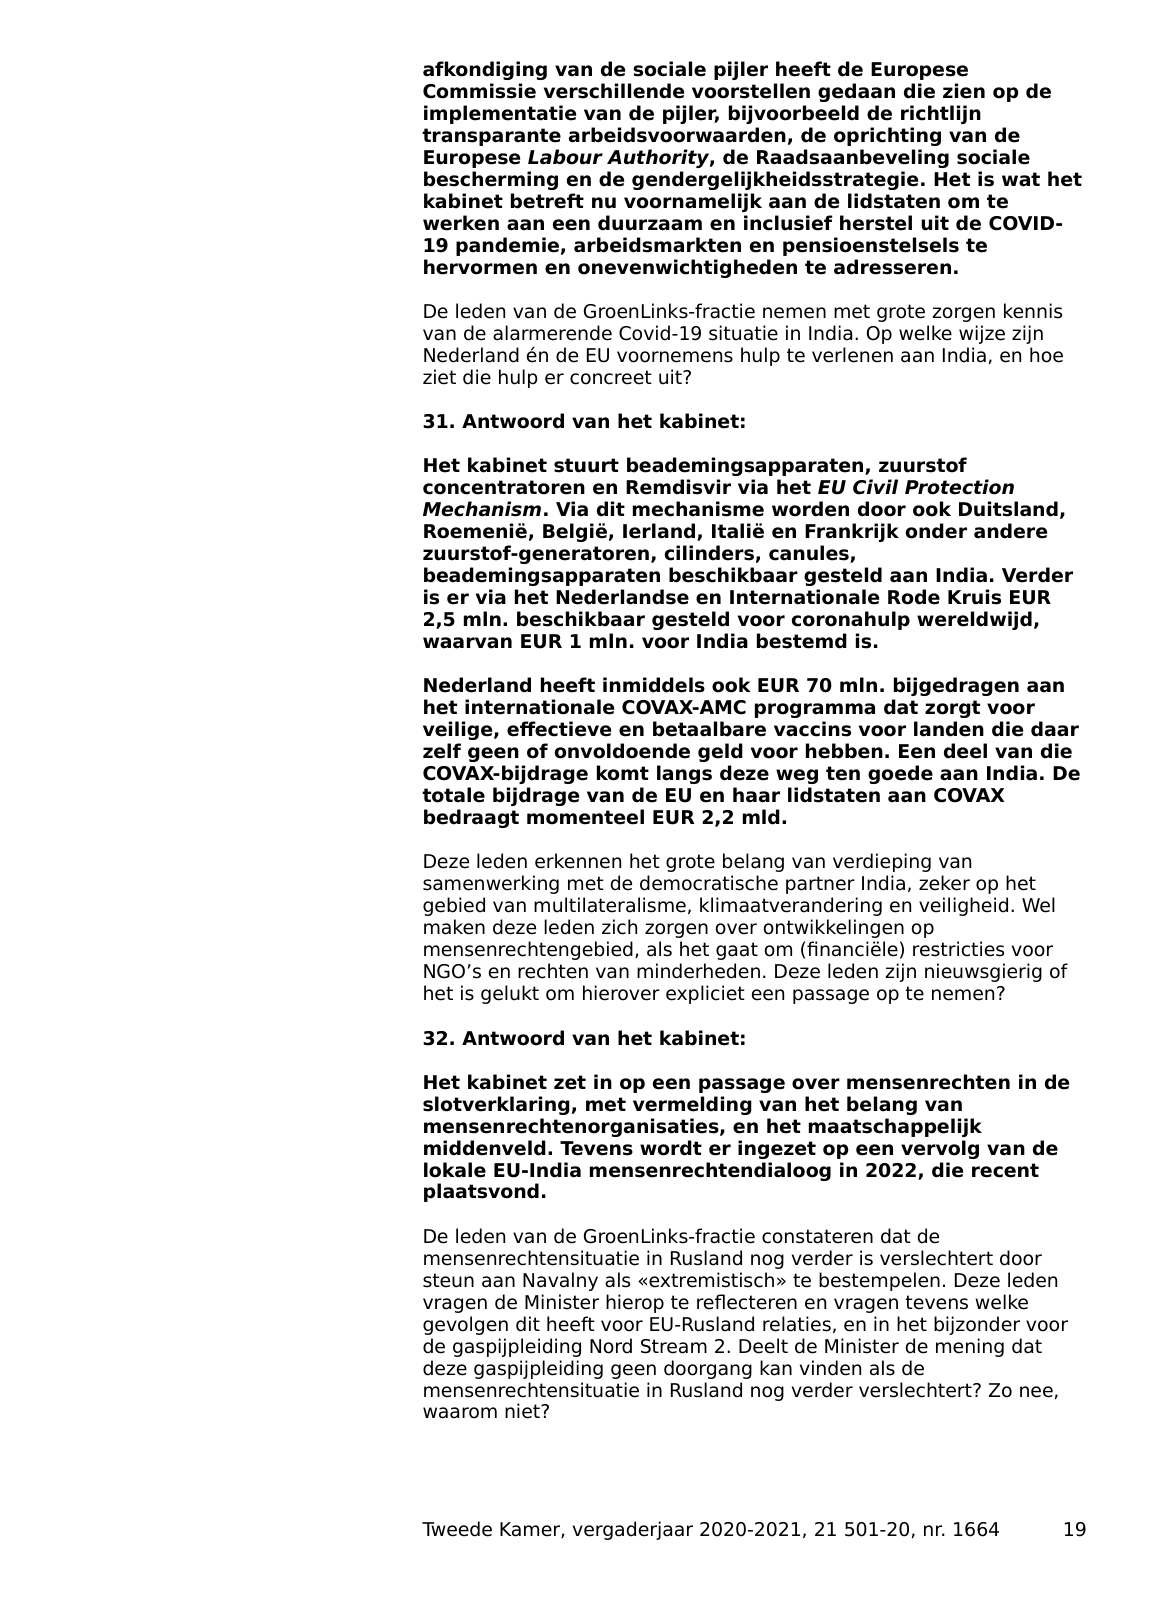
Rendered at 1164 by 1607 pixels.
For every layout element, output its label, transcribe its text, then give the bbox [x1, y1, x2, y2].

text Nederland heeft inmiddels ook EUR 70 mln. bijgedragen aan het internationale COVAX-AMC programma dat zorgt voor veilige, effectieve en betaalbare vaccins voor landen die daar zelf geen of onvoldoende geld voor hebben. Een deel van die COVAX-bijdrage komt langs deze weg ten goede aan India. De totale bijdrage van de EU en haar lidstaten aan COVAX bedraagt momenteel EUR 2,2 mld. [422, 675, 1087, 829]
text Het kabinet stuurt beademingsapparaten, zuurstof concentratoren en Remdisvir via het EU Civil Protection Mechanism. Via dit mechanisme worden door ook Duitsland, Roemenië, België, Ierland, Italië en Frankrijk onder andere zuurstof-generatoren, cilinders, canules, beademingsapparaten beschikbaar gesteld aan India. Verder is er via het Nederlandse en Internationale Rode Kruis EUR 2,5 mln. beschikbaar gesteld voor coronahulp wereldwijd, waarvan EUR 1 mln. voor India bestemd is. [422, 455, 1087, 653]
text Het kabinet zet in op een passage over mensenrechten in de slotverklaring, met vermelding van het belang van mensenrechtenorganisaties, en het maatschappelijk middenveld. Tevens wordt er ingezet op een vervolg van de lokale EU-India mensenrechtendialoog in 2022, die recent plaatsvond. [422, 1072, 1087, 1203]
text afkondiging van de sociale pijler heeft de Europese Commissie verschillende voorstellen gedaan die zien op de implementatie van de pijler, bijvoorbeeld de richtlijn transparante arbeidsvoorwaarden, de oprichting van de Europese Labour Authority, de Raadsaanbeveling sociale bescherming en de gendergelijkheidsstrategie. Het is wat het kabinet betreft nu voornamelijk aan de lidstaten om te werken aan een duurzaam en inclusief herstel uit de COVID-19 pandemie, arbeidsmarkten en pensioenstelsels te hervormen en onevenwichtigheden te adresseren. [422, 59, 1087, 279]
text De leden van de GroenLinks-fractie nemen met grote zorgen kennis van de alarmerende Covid-19 situatie in India. Op welke wijze zijn Nederland én de EU voornemens hulp te verlenen aan India, en hoe ziet die hulp er concreet uit? [422, 301, 1087, 389]
subtitle 31. Antwoord van het kabinet: [422, 411, 1087, 433]
text De leden van de GroenLinks-fractie constateren dat de mensenrechtensituatie in Rusland nog verder is verslechtert door steun aan Navalny als «extremistisch» te bestempelen. Deze leden vragen de Minister hierop te reflecteren en vragen tevens welke gevolgen dit heeft voor EU-Rusland relaties, en in het bijzonder voor de gaspijpleiding Nord Stream 2. Deelt de Minister de mening dat deze gaspijpleiding geen doorgang kan vinden als de mensenrechtensituatie in Rusland nog verder verslechtert? Zo nee, waarom niet? [422, 1226, 1087, 1423]
subtitle 32. Antwoord van het kabinet: [422, 1027, 1087, 1049]
text Deze leden erkennen het grote belang van verdieping van samenwerking met de democratische partner India, zeker op het gebied van multilateralisme, klimaatverandering en veiligheid. Wel maken deze leden zich zorgen over ontwikkelingen op mensenrechtengebied, als het gaat om (financiële) restricties voor NGO’s en rechten van minderheden. Deze leden zijn nieuwsgierig of het is gelukt om hierover expliciet een passage op te nemen? [422, 851, 1087, 1005]
